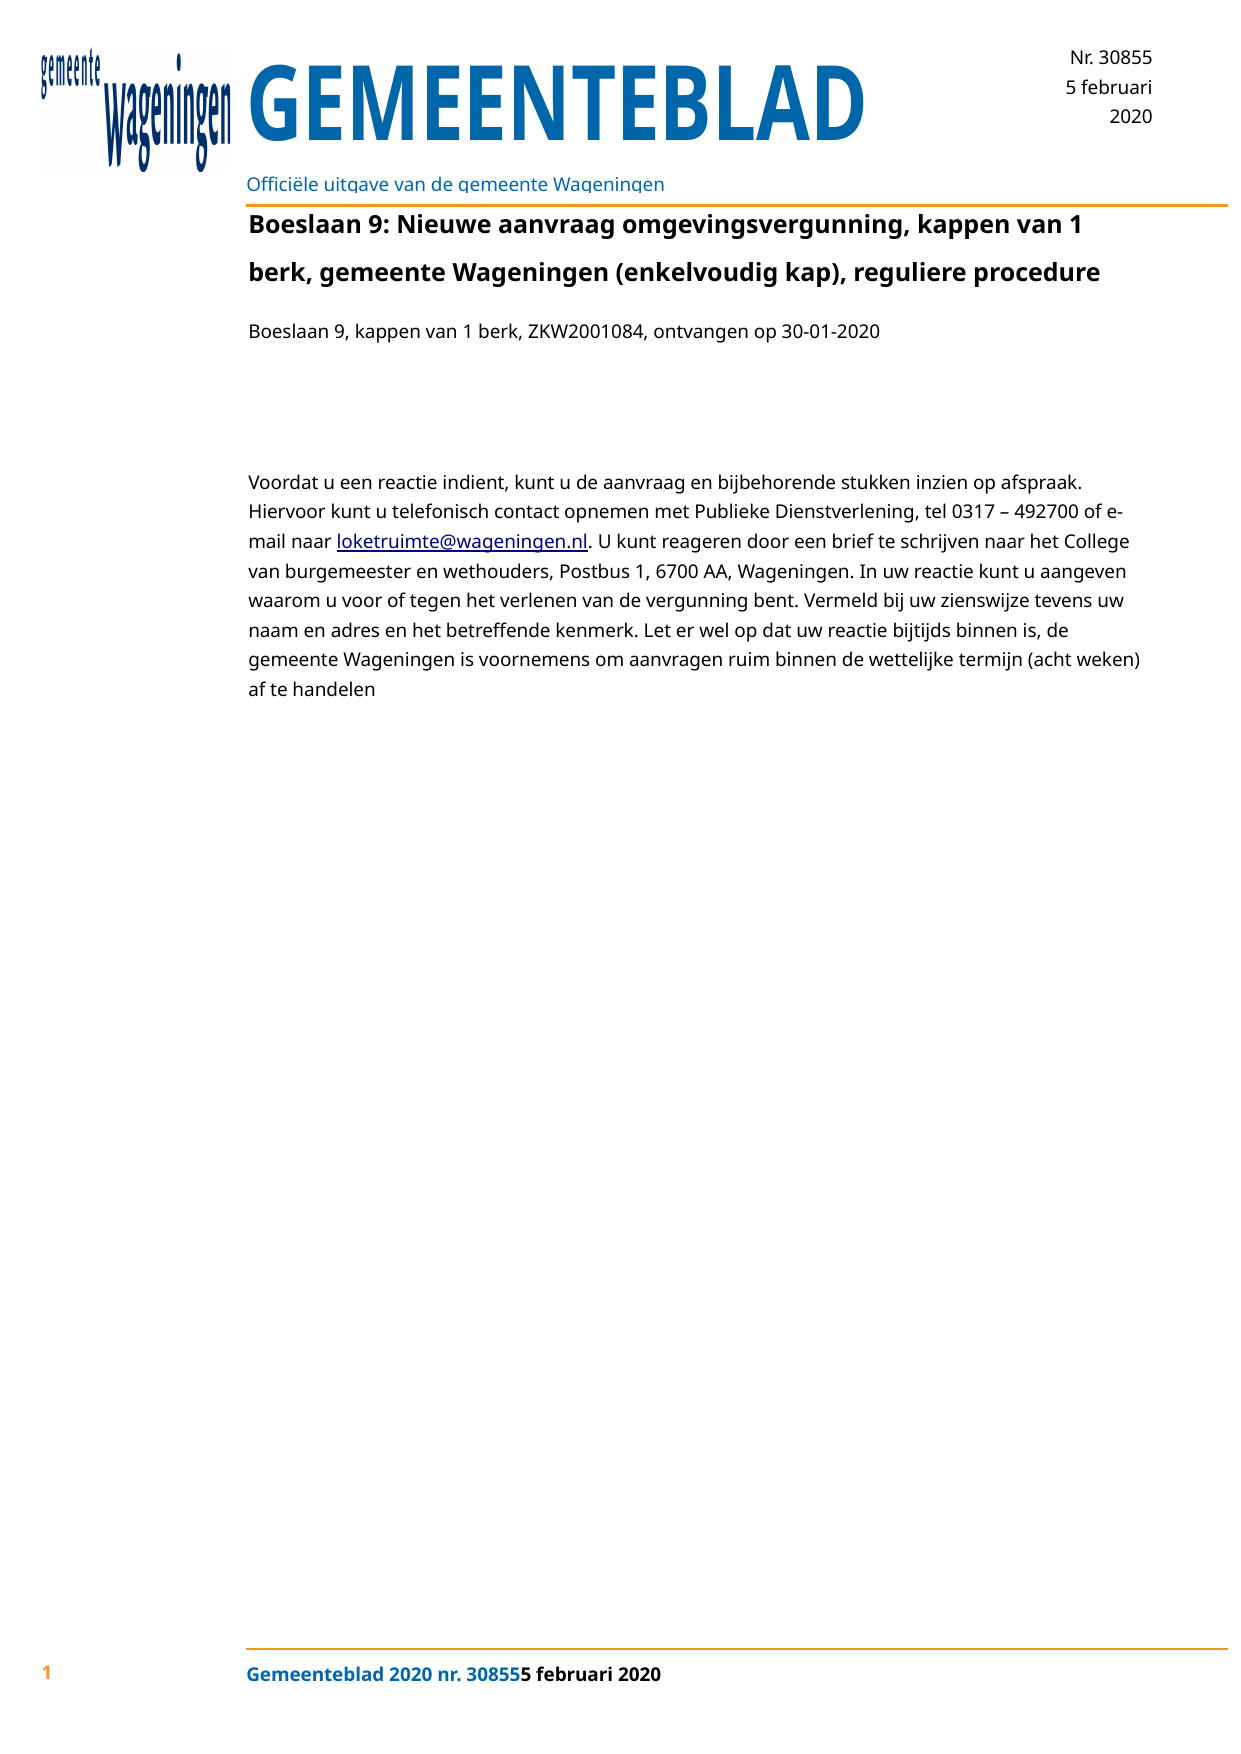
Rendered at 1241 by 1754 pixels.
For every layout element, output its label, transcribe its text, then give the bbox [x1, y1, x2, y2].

picture [41, 47, 231, 172]
text Boeslaan 9: Nieuwe aanvraag omgevingsvergunning, kappen van 1 berk, gemeente Wageningen (enkelvoudig kap), reguliere procedure [248, 207, 1152, 288]
text Boeslaan 9, kappen van 1 berk, ZKW2001084, ontvangen op 30-01-2020 [248, 318, 1152, 344]
text Voordat u een reactie indient, kunt u de aanvraag en bijbehorende stukken inzien op afspraak. Hiervoor kunt u telefonisch contact opnemen met Publieke Dienstverlening, tel 0317 – 492700 of e-mail naar loketruimte@wageningen.nl. U kunt reageren door een brief te schrijven naar het College van burgemeester en wethouders, Postbus 1, 6700 AA, Wageningen. In uw reactie kunt u aangeven waarom u voor of tegen het verlenen van de vergunning bent. Vermeld bij uw zienswijze tevens uw naam en adres en het betreffende kenmerk. Let er wel op dat uw reactie bijtijds binnen is, de gemeente Wageningen is voornemens om aanvragen ruim binnen de wettelijke termijn (acht weken) af te handelen [248, 469, 1152, 702]
